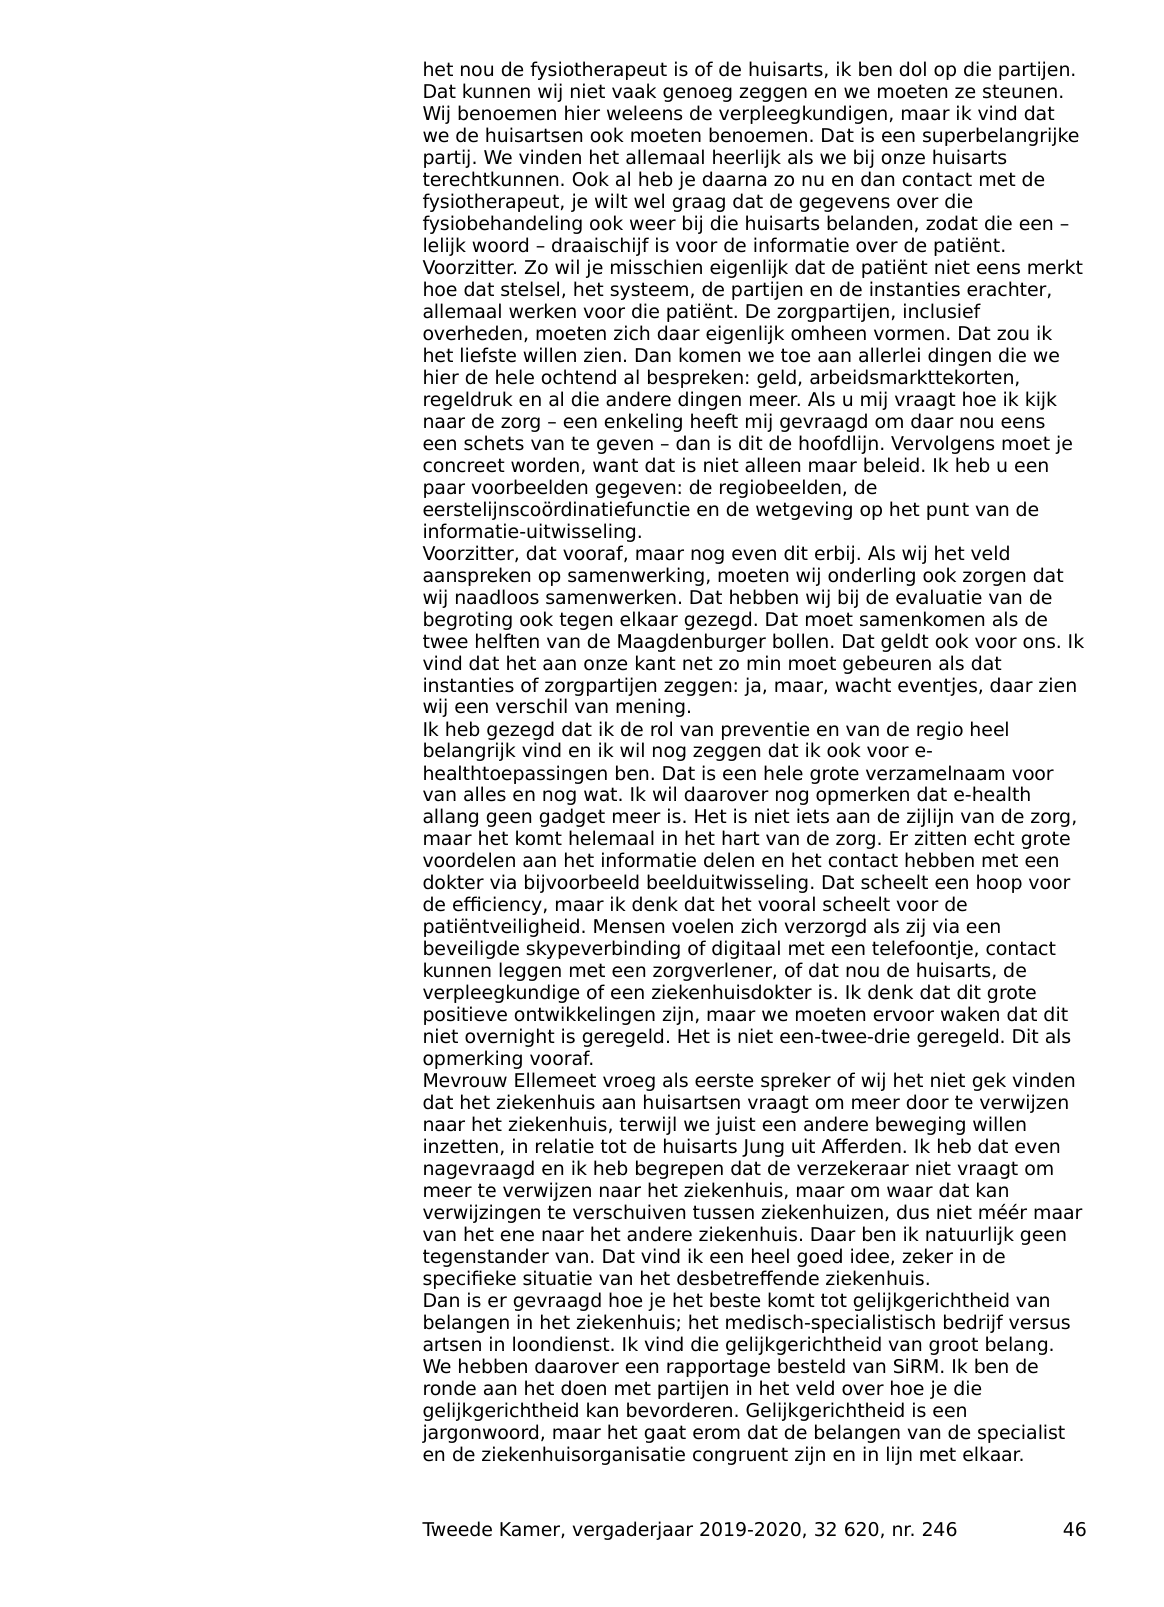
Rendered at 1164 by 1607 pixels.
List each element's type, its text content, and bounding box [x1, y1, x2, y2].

text Ik heb gezegd dat ik de rol van preventie en van de regio heel belangrijk vind en ik wil nog zeggen dat ik ook voor e-healthtoepassingen ben. Dat is een hele grote verzamelnaam voor van alles en nog wat. Ik wil daarover nog opmerken dat e-health allang geen gadget meer is. Het is niet iets aan de zijlijn van de zorg, maar het komt helemaal in het hart van de zorg. Er zitten echt grote voordelen aan het informatie delen en het contact hebben met een dokter via bijvoorbeeld beelduitwisseling. Dat scheelt een hoop voor de efficiency, maar ik denk dat het vooral scheelt voor de patiëntveiligheid. Mensen voelen zich verzorgd als zij via een beveiligde skypeverbinding of digitaal met een telefoontje, contact kunnen leggen met een zorgverlener, of dat nou de huisarts, de verpleegkundige of een ziekenhuisdokter is. Ik denk dat dit grote positieve ontwikkelingen zijn, maar we moeten ervoor waken dat dit niet overnight is geregeld. Het is niet een-twee-drie geregeld. Dit als opmerking vooraf. [422, 718, 1087, 1070]
text Voorzitter. Zo wil je misschien eigenlijk dat de patiënt niet eens merkt hoe dat stelsel, het systeem, de partijen en de instanties erachter, allemaal werken voor die patiënt. De zorgpartijen, inclusief overheden, moeten zich daar eigenlijk omheen vormen. Dat zou ik het liefste willen zien. Dan komen we toe aan allerlei dingen die we hier de hele ochtend al bespreken: geld, arbeidsmarkttekorten, regeldruk en al die andere dingen meer. Als u mij vraagt hoe ik kijk naar de zorg – een enkeling heeft mij gevraagd om daar nou eens een schets van te geven – dan is dit de hoofdlijn. Vervolgens moet je concreet worden, want dat is niet alleen maar beleid. Ik heb u een paar voorbeelden gegeven: de regiobeelden, de eerstelijnscoördinatiefunctie en de wetgeving op het punt van de informatie-uitwisseling. [422, 257, 1087, 543]
text het nou de fysiotherapeut is of de huisarts, ik ben dol op die partijen. Dat kunnen wij niet vaak genoeg zeggen en we moeten ze steunen. Wij benoemen hier weleens de verpleegkundigen, maar ik vind dat we de huisartsen ook moeten benoemen. Dat is een superbelangrijke partij. We vinden het allemaal heerlijk als we bij onze huisarts terechtkunnen. Ook al heb je daarna zo nu en dan contact met de fysiotherapeut, je wilt wel graag dat de gegevens over die fysiobehandeling ook weer bij die huisarts belanden, zodat die een – lelijk woord – draaischijf is voor de informatie over de patiënt. [422, 59, 1087, 257]
text Mevrouw Ellemeet vroeg als eerste spreker of wij het niet gek vinden dat het ziekenhuis aan huisartsen vraagt om meer door te verwijzen naar het ziekenhuis, terwijl we juist een andere beweging willen inzetten, in relatie tot de huisarts Jung uit Afferden. Ik heb dat even nagevraagd en ik heb begrepen dat de verzekeraar niet vraagt om meer te verwijzen naar het ziekenhuis, maar om waar dat kan verwijzingen te verschuiven tussen ziekenhuizen, dus niet méér maar van het ene naar het andere ziekenhuis. Daar ben ik natuurlijk geen tegenstander van. Dat vind ik een heel goed idee, zeker in de specifieke situatie van het desbetreffende ziekenhuis. [422, 1070, 1087, 1290]
text Voorzitter, dat vooraf, maar nog even dit erbij. Als wij het veld aanspreken op samenwerking, moeten wij onderling ook zorgen dat wij naadloos samenwerken. Dat hebben wij bij de evaluatie van de begroting ook tegen elkaar gezegd. Dat moet samenkomen als de twee helften van de Maagdenburger bollen. Dat geldt ook voor ons. Ik vind dat het aan onze kant net zo min moet gebeuren als dat instanties of zorgpartijen zeggen: ja, maar, wacht eventjes, daar zien wij een verschil van mening. [422, 543, 1087, 718]
text Dan is er gevraagd hoe je het beste komt tot gelijkgerichtheid van belangen in het ziekenhuis; het medisch-specialistisch bedrijf versus artsen in loondienst. Ik vind die gelijkgerichtheid van groot belang. We hebben daarover een rapportage besteld van SiRM. Ik ben de ronde aan het doen met partijen in het veld over hoe je die gelijkgerichtheid kan bevorderen. Gelijkgerichtheid is een jargonwoord, maar het gaat erom dat de belangen van de specialist en de ziekenhuisorganisatie congruent zijn en in lijn met elkaar. [422, 1290, 1087, 1466]
